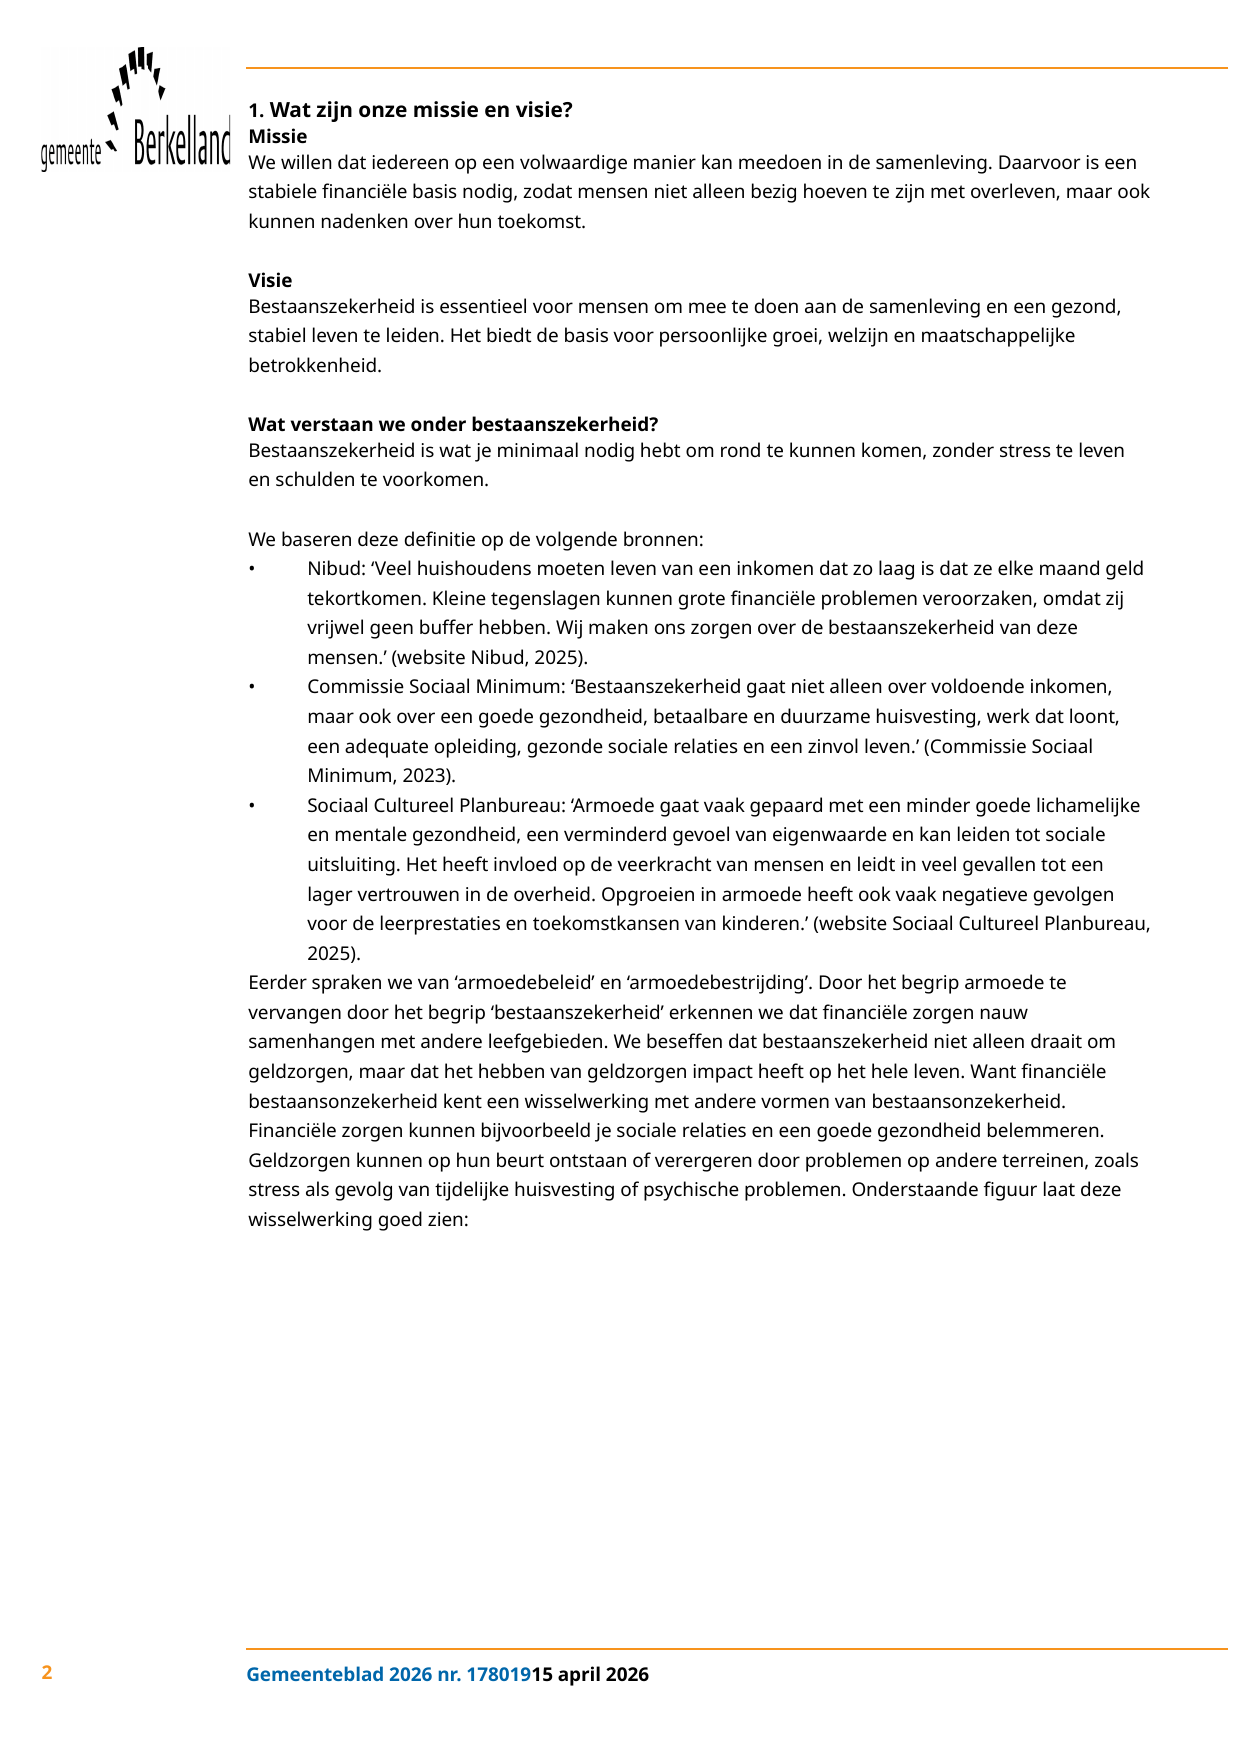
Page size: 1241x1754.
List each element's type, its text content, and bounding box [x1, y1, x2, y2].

text We baseren deze definitie op de volgende bronnen: [248, 526, 1152, 552]
text Bestaanszekerheid is wat je minimaal nodig hebt om rond te kunnen komen, zonder stress te leven en schulden te voorkomen. [248, 437, 1152, 492]
text We willen dat iedereen op een volwaardige manier kan meedoen in de samenleving. Daarvoor is een stabiele financiële basis nodig, zodat mensen niet alleen bezig hoeven te zijn met overleven, maar ook kunnen nadenken over hun toekomst. [248, 149, 1152, 234]
text Missie [248, 123, 1152, 149]
text 1. Wat zijn onze missie en visie? [248, 95, 1152, 123]
text Eerder spraken we van ‘armoedebeleid’ en ‘armoedebestrijding’. Door het begrip armoede te vervangen door het begrip ‘bestaanszekerheid’ erkennen we dat financiële zorgen nauw samenhangen met andere leefgebieden. We beseffen dat bestaanszekerheid niet alleen draait om geldzorgen, maar dat het hebben van geldzorgen impact heeft op het hele leven. Want financiële bestaansonzekerheid kent een wisselwerking met andere vormen van bestaansonzekerheid. Financiële zorgen kunnen bijvoorbeeld je sociale relaties en een goede gezondheid belemmeren. Geldzorgen kunnen op hun beurt ontstaan of verergeren door problemen op andere terreinen, zoals stress als gevolg van tijdelijke huisvesting of psychische problemen. Onderstaande figuur laat deze wisselwerking goed zien: [248, 969, 1152, 1232]
list Commissie Sociaal Minimum: ‘Bestaanszekerheid gaat niet alleen over voldoende inkomen, maar ook over een goede gezondheid, betaalbare en duurzame huisvesting, werk dat loont, een adequate opleiding, gezonde sociale relaties en een zinvol leven.’ (Commissie Sociaal Minimum, 2023). [248, 674, 1152, 788]
list Nibud: ‘Veel huishoudens moeten leven van een inkomen dat zo laag is dat ze elke maand geld tekortkomen. Kleine tegenslagen kunnen grote financiële problemen veroorzaken, omdat zij vrijwel geen buffer hebben. Wij maken ons zorgen over de bestaanszekerheid van deze mensen.’ (website Nibud, 2025). [248, 555, 1152, 670]
text Visie [248, 267, 1152, 293]
text Wat verstaan we onder bestaanszekerheid? [248, 411, 1152, 437]
picture [41, 47, 231, 172]
text Bestaanszekerheid is essentieel voor mensen om mee te doen aan de samenleving en een gezond, stabiel leven te leiden. Het biedt de basis voor persoonlijke groei, welzijn en maatschappelijke betrokkenheid. [248, 293, 1152, 378]
list Sociaal Cultureel Planbureau: ‘Armoede gaat vaak gepaard met een minder goede lichamelijke en mentale gezondheid, een verminderd gevoel van eigenwaarde en kan leiden tot sociale uitsluiting. Het heeft invloed op de veerkracht van mensen en leidt in veel gevallen tot een lager vertrouwen in de overheid. Opgroeien in armoede heeft ook vaak negatieve gevolgen voor de leerprestaties en toekomstkansen van kinderen.’ (website Sociaal Cultureel Planbureau, 2025). [248, 792, 1152, 966]
